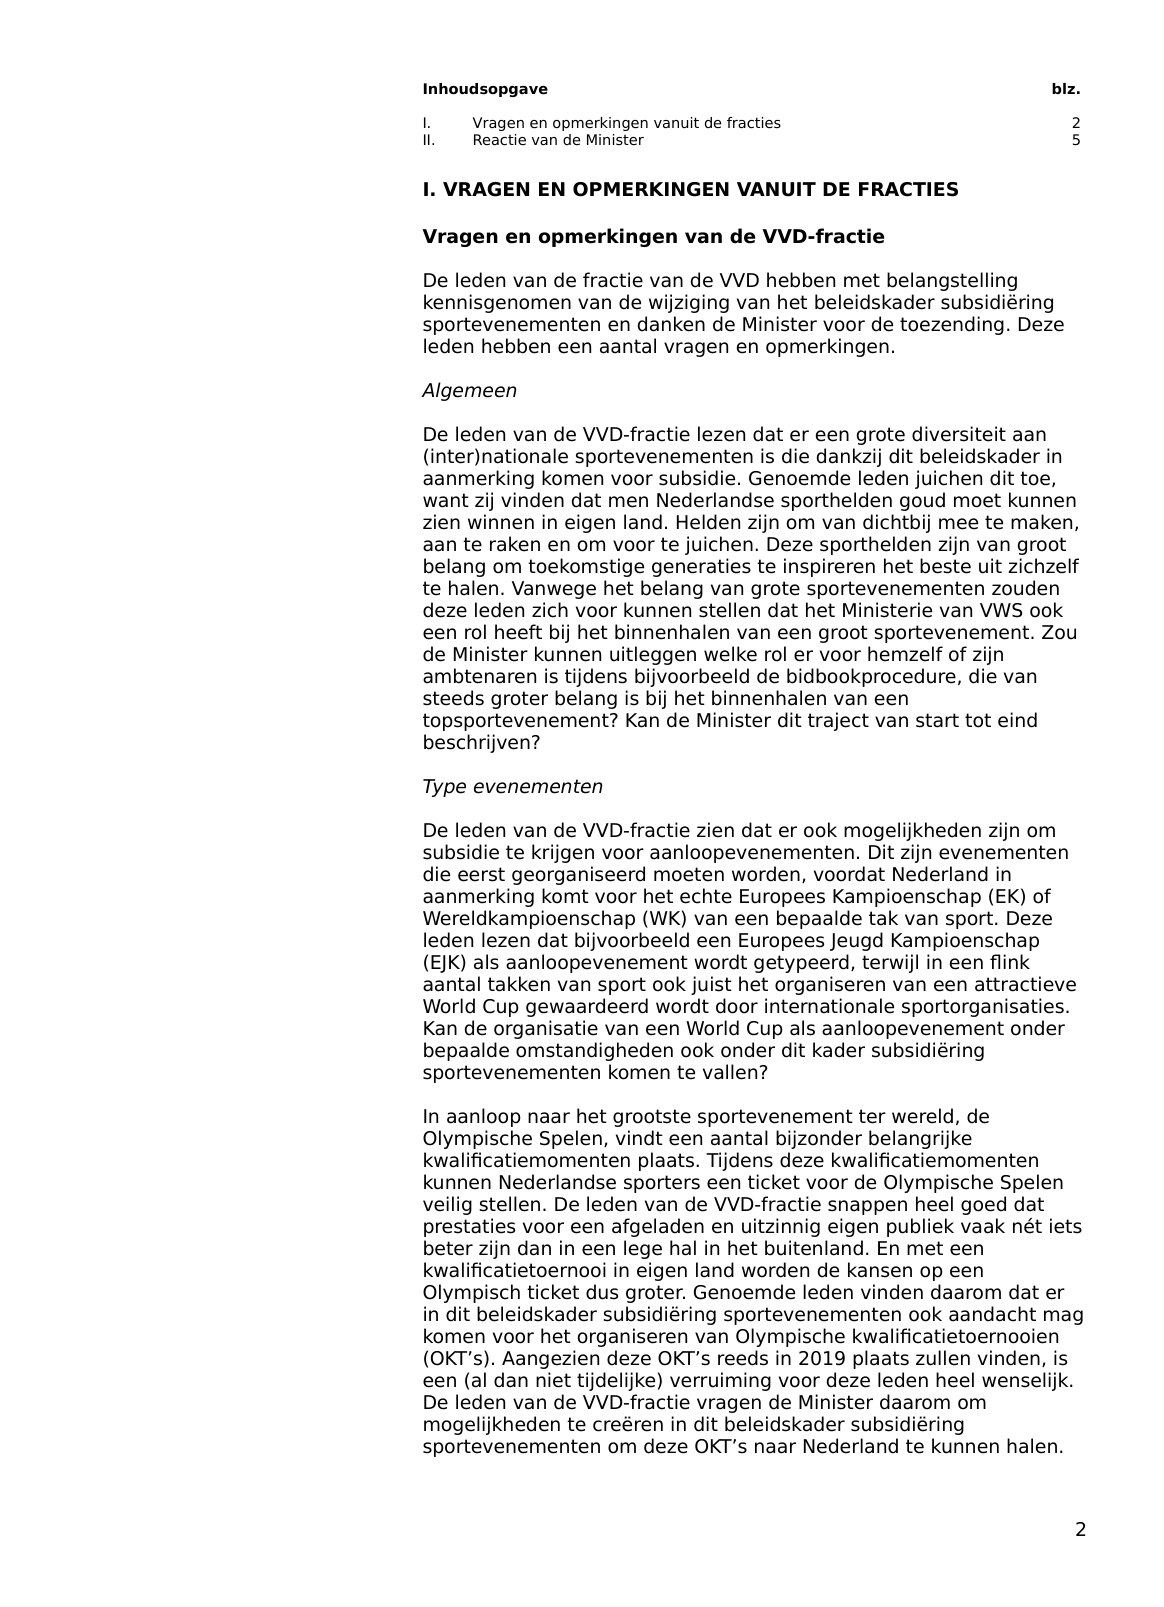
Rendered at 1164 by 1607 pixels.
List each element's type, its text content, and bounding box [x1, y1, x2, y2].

table_cell Reactie van de Minister [467, 132, 1028, 149]
text De leden van de VVD-fractie zien dat er ook mogelijkheden zijn om subsidie te krijgen voor aanloopevenementen. Dit zijn evenementen die eerst georganiseerd moeten worden, voordat Nederland in aanmerking komt voor het echte Europees Kampioenschap (EK) of Wereldkampioenschap (WK) van een bepaalde tak van sport. Deze leden lezen dat bijvoorbeeld een Europees Jeugd Kampioenschap (EJK) als aanloopevenement wordt getypeerd, terwijl in een flink aantal takken van sport ook juist het organiseren van een attractieve World Cup gewaardeerd wordt door internationale sportorganisaties. Kan de organisatie van een World Cup als aanloopevenement onder bepaalde omstandigheden ook onder dit kader subsidiëring sportevenementen komen te vallen? [422, 820, 1087, 1084]
subtitle Type evenementen [422, 776, 1087, 798]
text De leden van de fractie van de VVD hebben met belangstelling kennisgenomen van de wijziging van het beleidskader subsidiëring sportevenementen en danken de Minister voor de toezending. Deze leden hebben een aantal vragen en opmerkingen. [422, 270, 1087, 358]
table_cell [1028, 98, 1087, 115]
table_cell [422, 98, 467, 115]
subtitle Algemeen [422, 380, 1087, 402]
table_cell II. [422, 132, 467, 149]
table_cell [467, 98, 1028, 115]
subtitle I. VRAGEN EN OPMERKINGEN VANUIT DE FRACTIES [422, 179, 1087, 201]
table_cell Vragen en opmerkingen vanuit de fracties [467, 115, 1028, 132]
table_header blz. [1028, 81, 1087, 98]
text In aanloop naar het grootste sportevenement ter wereld, de Olympische Spelen, vindt een aantal bijzonder belangrijke kwalificatiemomenten plaats. Tijdens deze kwalificatiemomenten kunnen Nederlandse sporters een ticket voor de Olympische Spelen veilig stellen. De leden van de VVD-fractie snappen heel goed dat prestaties voor een afgeladen en uitzinnig eigen publiek vaak nét iets beter zijn dan in een lege hal in het buitenland. En met een kwalificatietoernooi in eigen land worden de kansen op een Olympisch ticket dus groter. Genoemde leden vinden daarom dat er in dit beleidskader subsidiëring sportevenementen ook aandacht mag komen voor het organiseren van Olympische kwalificatietoernooien (OKT’s). Aangezien deze OKT’s reeds in 2019 plaats zullen vinden, is een (al dan niet tijdelijke) verruiming voor deze leden heel wenselijk. De leden van de VVD-fractie vragen de Minister daarom om mogelijkheden te creëren in dit beleidskader subsidiëring sportevenementen om deze OKT’s naar Nederland te kunnen halen. [422, 1106, 1087, 1458]
table_header Inhoudsopgave [422, 81, 1028, 98]
table_cell 2 [1028, 115, 1087, 132]
subtitle Vragen en opmerkingen van de VVD-fractie [422, 226, 1087, 248]
table_cell 5 [1028, 132, 1087, 149]
table_cell I. [422, 115, 467, 132]
text De leden van de VVD-fractie lezen dat er een grote diversiteit aan (inter)nationale sportevenementen is die dankzij dit beleidskader in aanmerking komen voor subsidie. Genoemde leden juichen dit toe, want zij vinden dat men Nederlandse sporthelden goud moet kunnen zien winnen in eigen land. Helden zijn om van dichtbij mee te maken, aan te raken en om voor te juichen. Deze sporthelden zijn van groot belang om toekomstige generaties te inspireren het beste uit zichzelf te halen. Vanwege het belang van grote sportevenementen zouden deze leden zich voor kunnen stellen dat het Ministerie van VWS ook een rol heeft bij het binnenhalen van een groot sportevenement. Zou de Minister kunnen uitleggen welke rol er voor hemzelf of zijn ambtenaren is tijdens bijvoorbeeld de bidbookprocedure, die van steeds groter belang is bij het binnenhalen van een topsportevenement? Kan de Minister dit traject van start tot eind beschrijven? [422, 424, 1087, 754]
